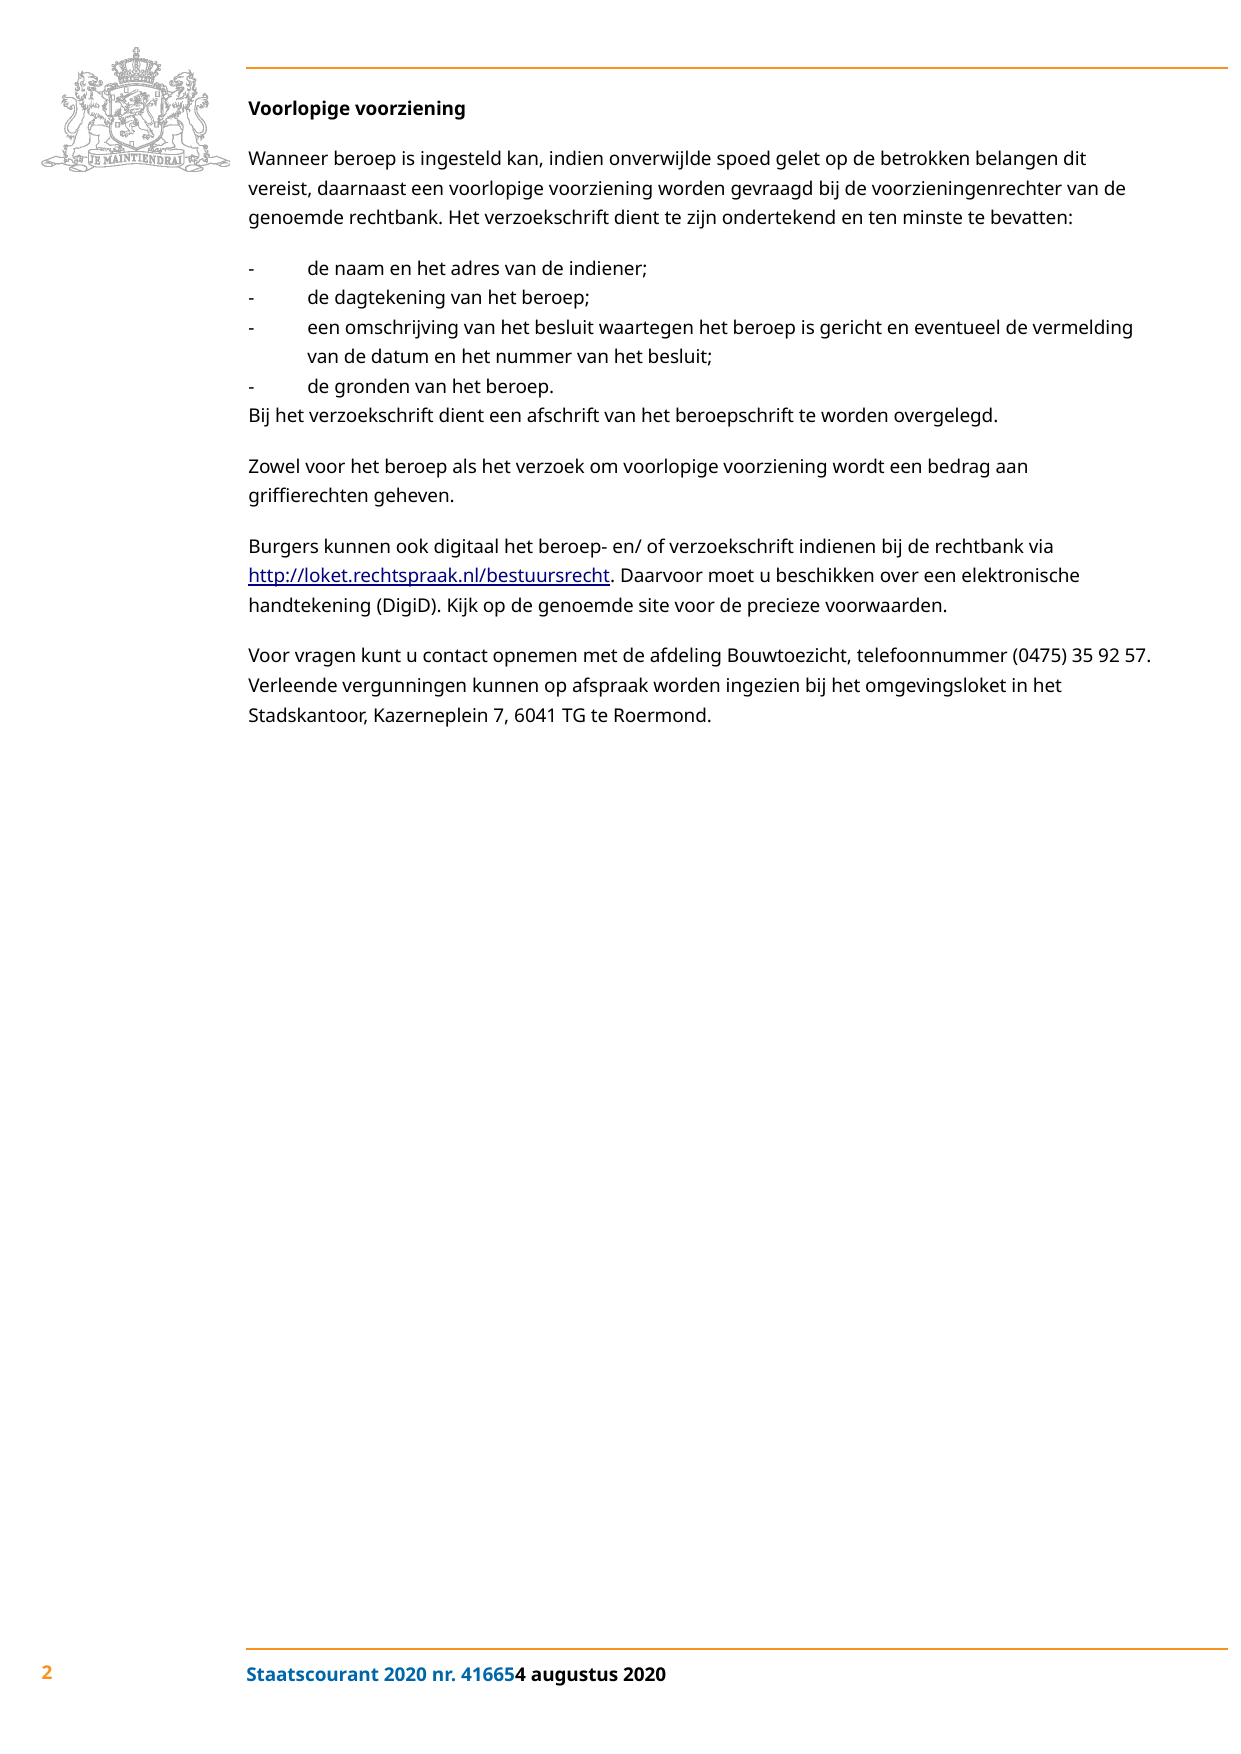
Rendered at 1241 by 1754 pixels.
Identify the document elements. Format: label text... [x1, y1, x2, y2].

picture [41, 47, 231, 172]
list de naam en het adres van de indiener; [248, 255, 1152, 281]
text Bij het verzoekschrift dient een afschrift van het beroepschrift te worden overgelegd. [248, 403, 1152, 428]
text Wanneer beroep is ingesteld kan, indien onverwijlde spoed gelet op de betrokken belangen dit vereist, daarnaast een voorlopige voorziening worden gevraagd bij de voorzieningenrechter van de genoemde rechtbank. Het verzoekschrift dient te zijn ondertekend en ten minste te bevatten: [248, 145, 1152, 230]
text Zowel voor het beroep als het verzoek om voorlopige voorziening wordt een bedrag aan griffierechten geheven. [248, 453, 1152, 508]
list de dagtekening van het beroep; [248, 284, 1152, 310]
text Voor vragen kunt u contact opnemen met de afdeling Bouwtoezicht, telefoonnummer (0475) 35 92 57. Verleende vergunningen kunnen op afspraak worden ingezien bij het omgevingsloket in het Stadskantoor, Kazerneplein 7, 6041 TG te Roermond. [248, 643, 1152, 728]
list een omschrijving van het besluit waartegen het beroep is gericht en eventueel de vermelding van de datum en het nummer van het besluit; [248, 314, 1152, 369]
text Burgers kunnen ook digitaal het beroep- en/ of verzoekschrift indienen bij de rechtbank via http://loket.rechtspraak.nl/bestuursrecht. Daarvoor moet u beschikken over een elektronische handtekening (DigiD). Kijk op de genoemde site voor de precieze voorwaarden. [248, 533, 1152, 618]
list de gronden van het beroep. [248, 373, 1152, 399]
text Voorlopige voorziening [248, 95, 1152, 121]
